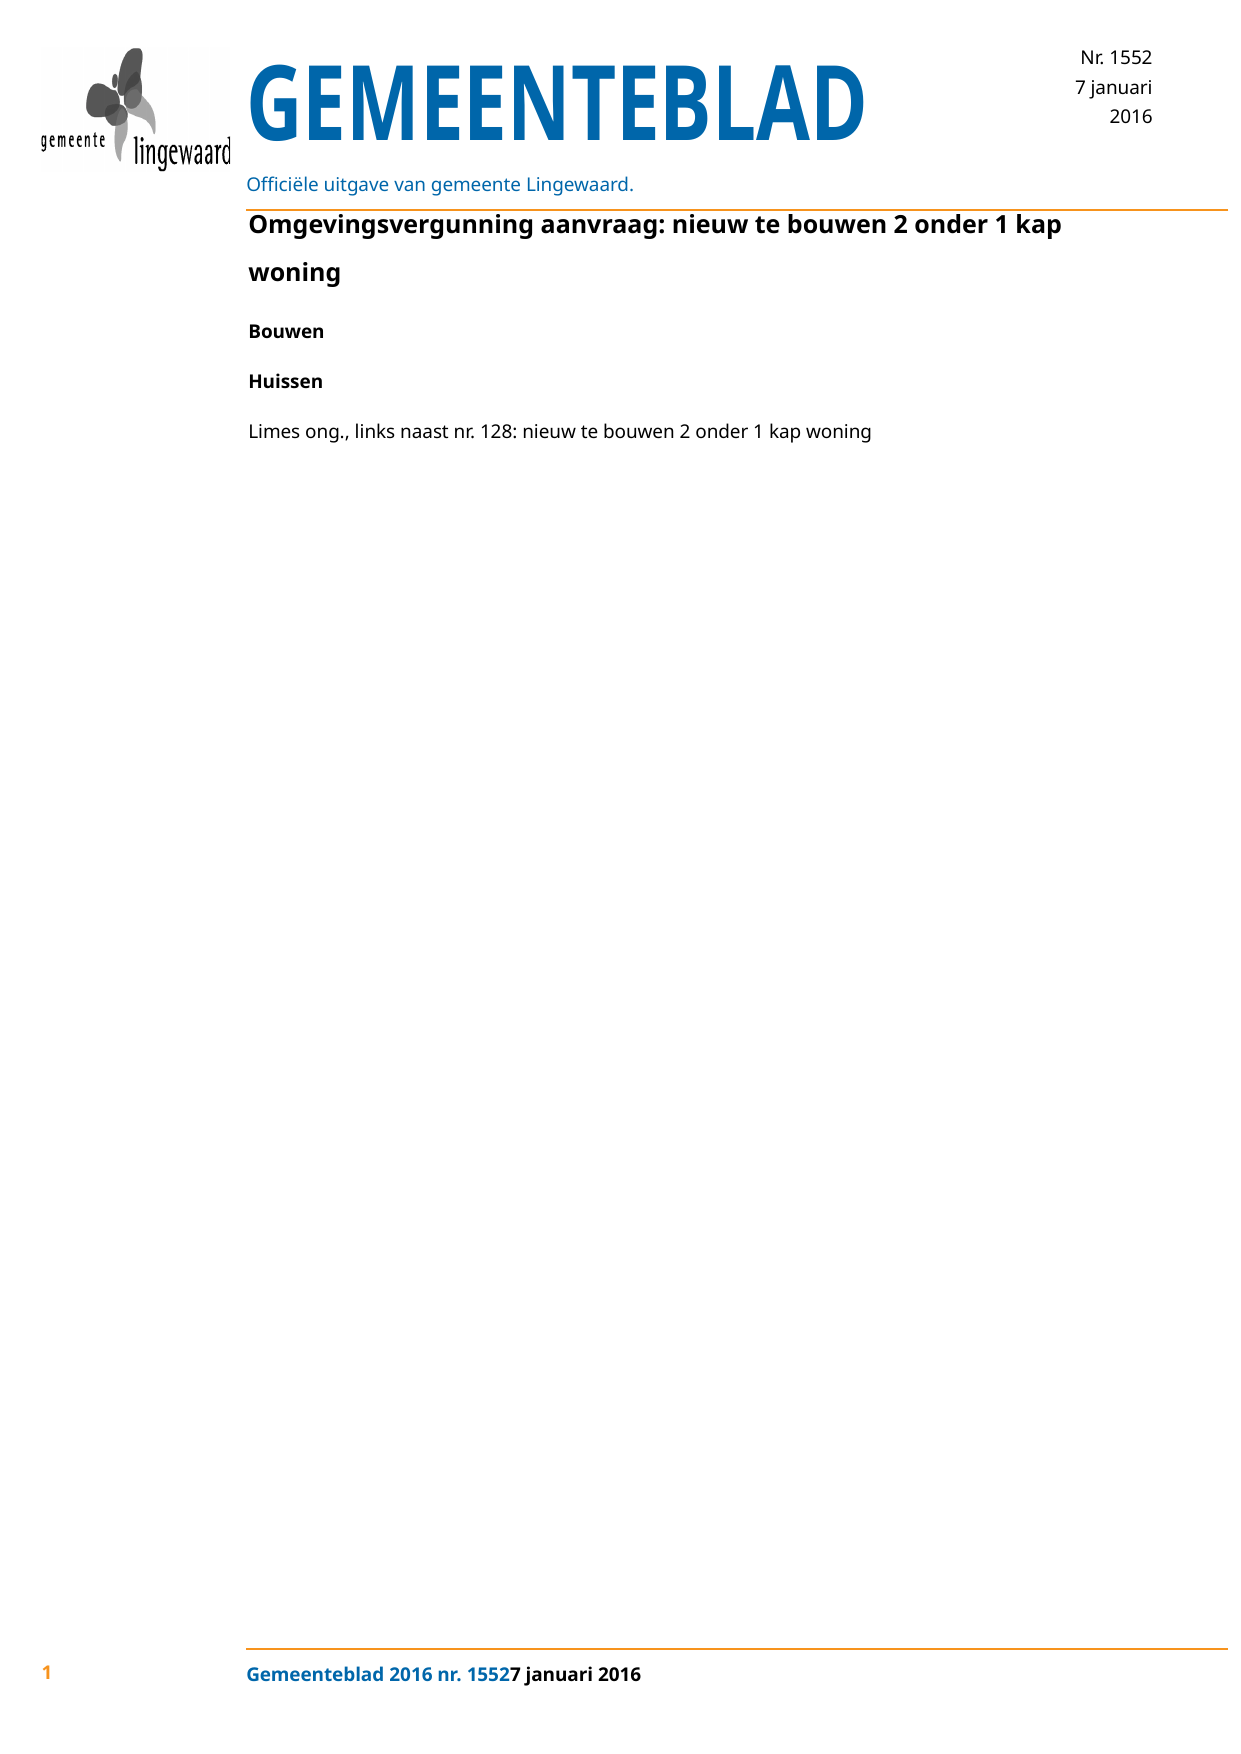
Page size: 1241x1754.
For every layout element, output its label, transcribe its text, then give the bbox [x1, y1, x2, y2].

text Huissen [248, 368, 1152, 394]
picture [41, 47, 231, 172]
text Omgevingsvergunning aanvraag: nieuw te bouwen 2 onder 1 kap woning [248, 211, 1152, 288]
text Limes ong., links naast nr. 128: nieuw te bouwen 2 onder 1 kap woning [248, 419, 1152, 444]
text Bouwen [248, 318, 1152, 344]
